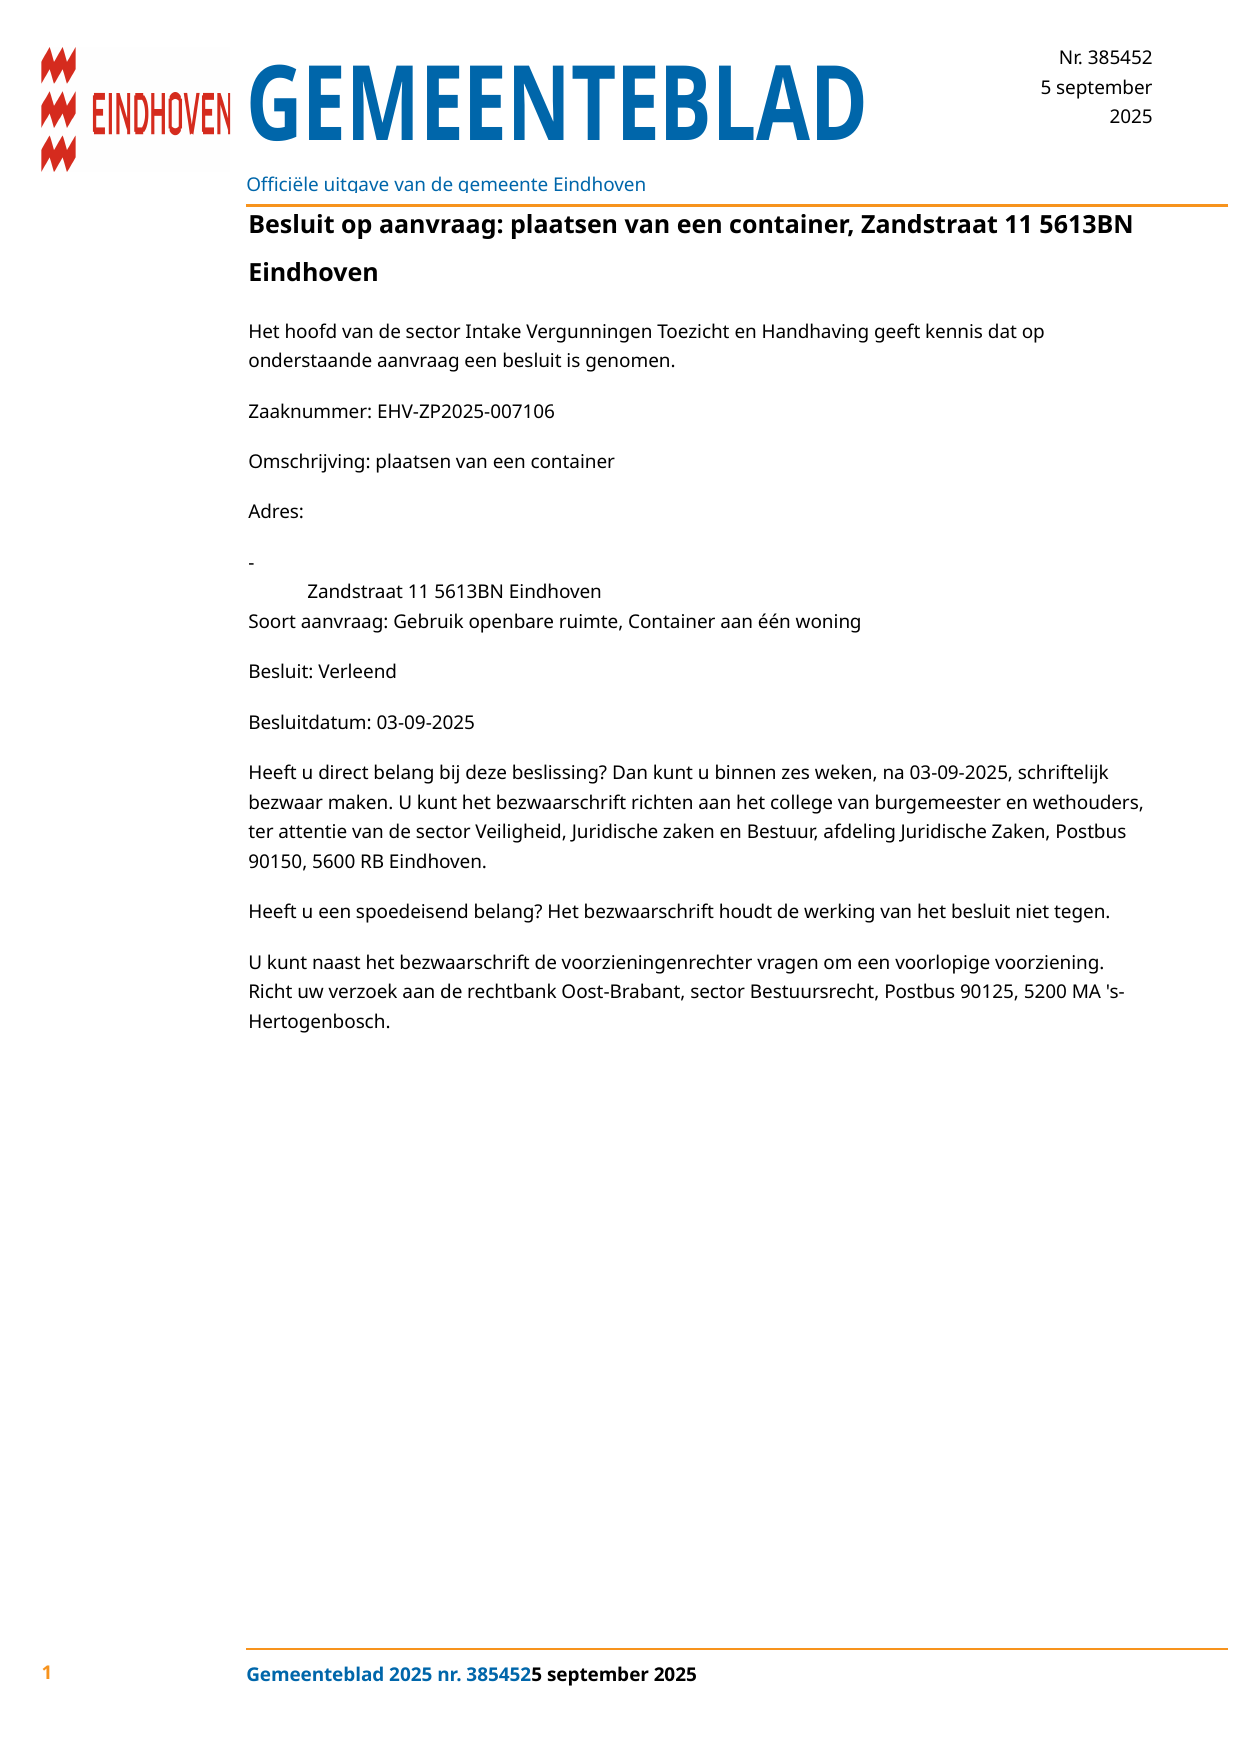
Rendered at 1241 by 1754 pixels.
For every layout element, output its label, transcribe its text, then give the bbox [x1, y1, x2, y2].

text Zaaknummer: EHV-ZP2025-007106 [248, 398, 1152, 424]
list Zandstraat 11 5613BN Eindhoven [248, 579, 1152, 604]
text Het hoofd van de sector Intake Vergunningen Toezicht en Handhaving geeft kennis dat op onderstaande aanvraag een besluit is genomen. [248, 318, 1152, 373]
text Heeft u direct belang bij deze beslissing? Dan kunt u binnen zes weken, na 03-09-2025, schriftelijk bezwaar maken. U kunt het bezwaarschrift richten aan het college van burgemeester en wethouders, ter attentie van de sector Veiligheid, Juridische zaken en Bestuur, afdeling Juridische Zaken, Postbus 90150, 5600 RB Eindhoven. [248, 759, 1152, 874]
text Besluit: Verleend [248, 659, 1152, 684]
text Besluitdatum: 03-09-2025 [248, 709, 1152, 735]
text Adres: [248, 499, 1152, 524]
text Heeft u een spoedeisend belang? Het bezwaarschrift houdt de werking van het besluit niet tegen. [248, 899, 1152, 924]
text U kunt naast het bezwaarschrift de voorzieningenrechter vragen om een voorlopige voorziening. Richt uw verzoek aan de rechtbank Oost-Brabant, sector Bestuursrecht, Postbus 90125, 5200 MA 's-Hertogenbosch. [248, 949, 1152, 1034]
text Omschrijving: plaatsen van een container [248, 448, 1152, 474]
text Besluit op aanvraag: plaatsen van een container, Zandstraat 11 5613BN Eindhoven [248, 207, 1152, 288]
text Soort aanvraag: Gebruik openbare ruimte, Container aan één woning [248, 608, 1152, 634]
picture [41, 47, 231, 172]
